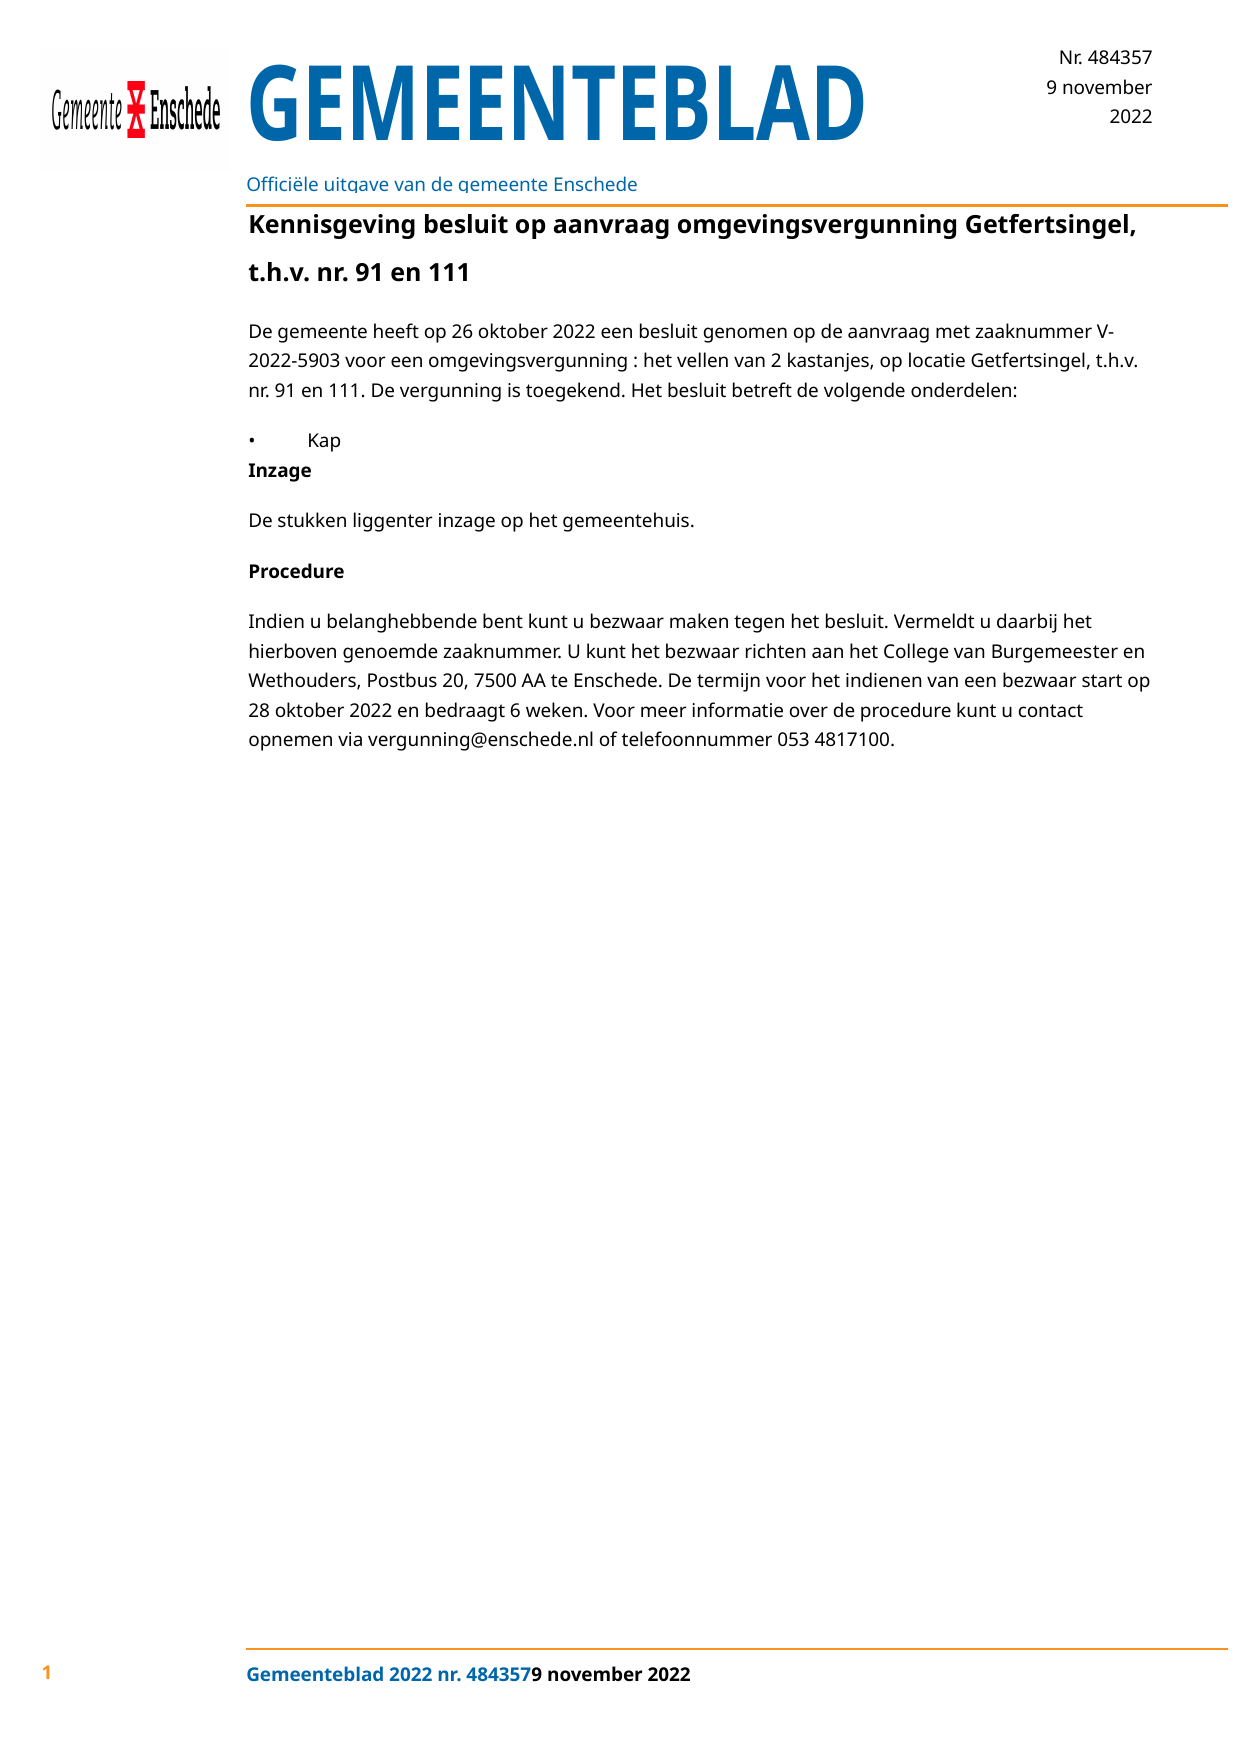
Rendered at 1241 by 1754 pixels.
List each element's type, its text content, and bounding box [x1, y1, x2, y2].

text Indien u belanghebbende bent kunt u bezwaar maken tegen het besluit. Vermeldt u daarbij het hierboven genoemde zaaknummer. U kunt het bezwaar richten aan het College van Burgemees­ter en Wethouders, Postbus 20, 7500 AA te Enschede. De termijn voor het indienen van een bezwaar start op 28 oktober 2022 en bedraagt 6 weken. Voor meer informatie over de procedure kunt u contact opnemen via vergunning@enschede.nl of telefoonnummer 053 4817100. [248, 608, 1152, 752]
text Procedure [248, 558, 1152, 584]
picture [41, 47, 231, 172]
text De stukken liggenter inzage op het gemeentehuis. [248, 507, 1152, 533]
text Inzage [248, 457, 1152, 483]
list Kap [248, 427, 1152, 453]
text De gemeente heeft op 26 oktober 2022 een besluit genomen op de aanvraag met zaaknummer V-2022-5903 voor een omgevingsvergunning : het vellen van 2 kastanjes, op locatie Getfertsingel, t.h.v. nr. 91 en 111. De vergunning is toegekend. Het besluit betreft de volgende onderdelen: [248, 318, 1152, 403]
text Kennisgeving besluit op aanvraag omgevingsvergunning Getfertsingel, t.h.v. nr. 91 en 111 [248, 207, 1152, 288]
